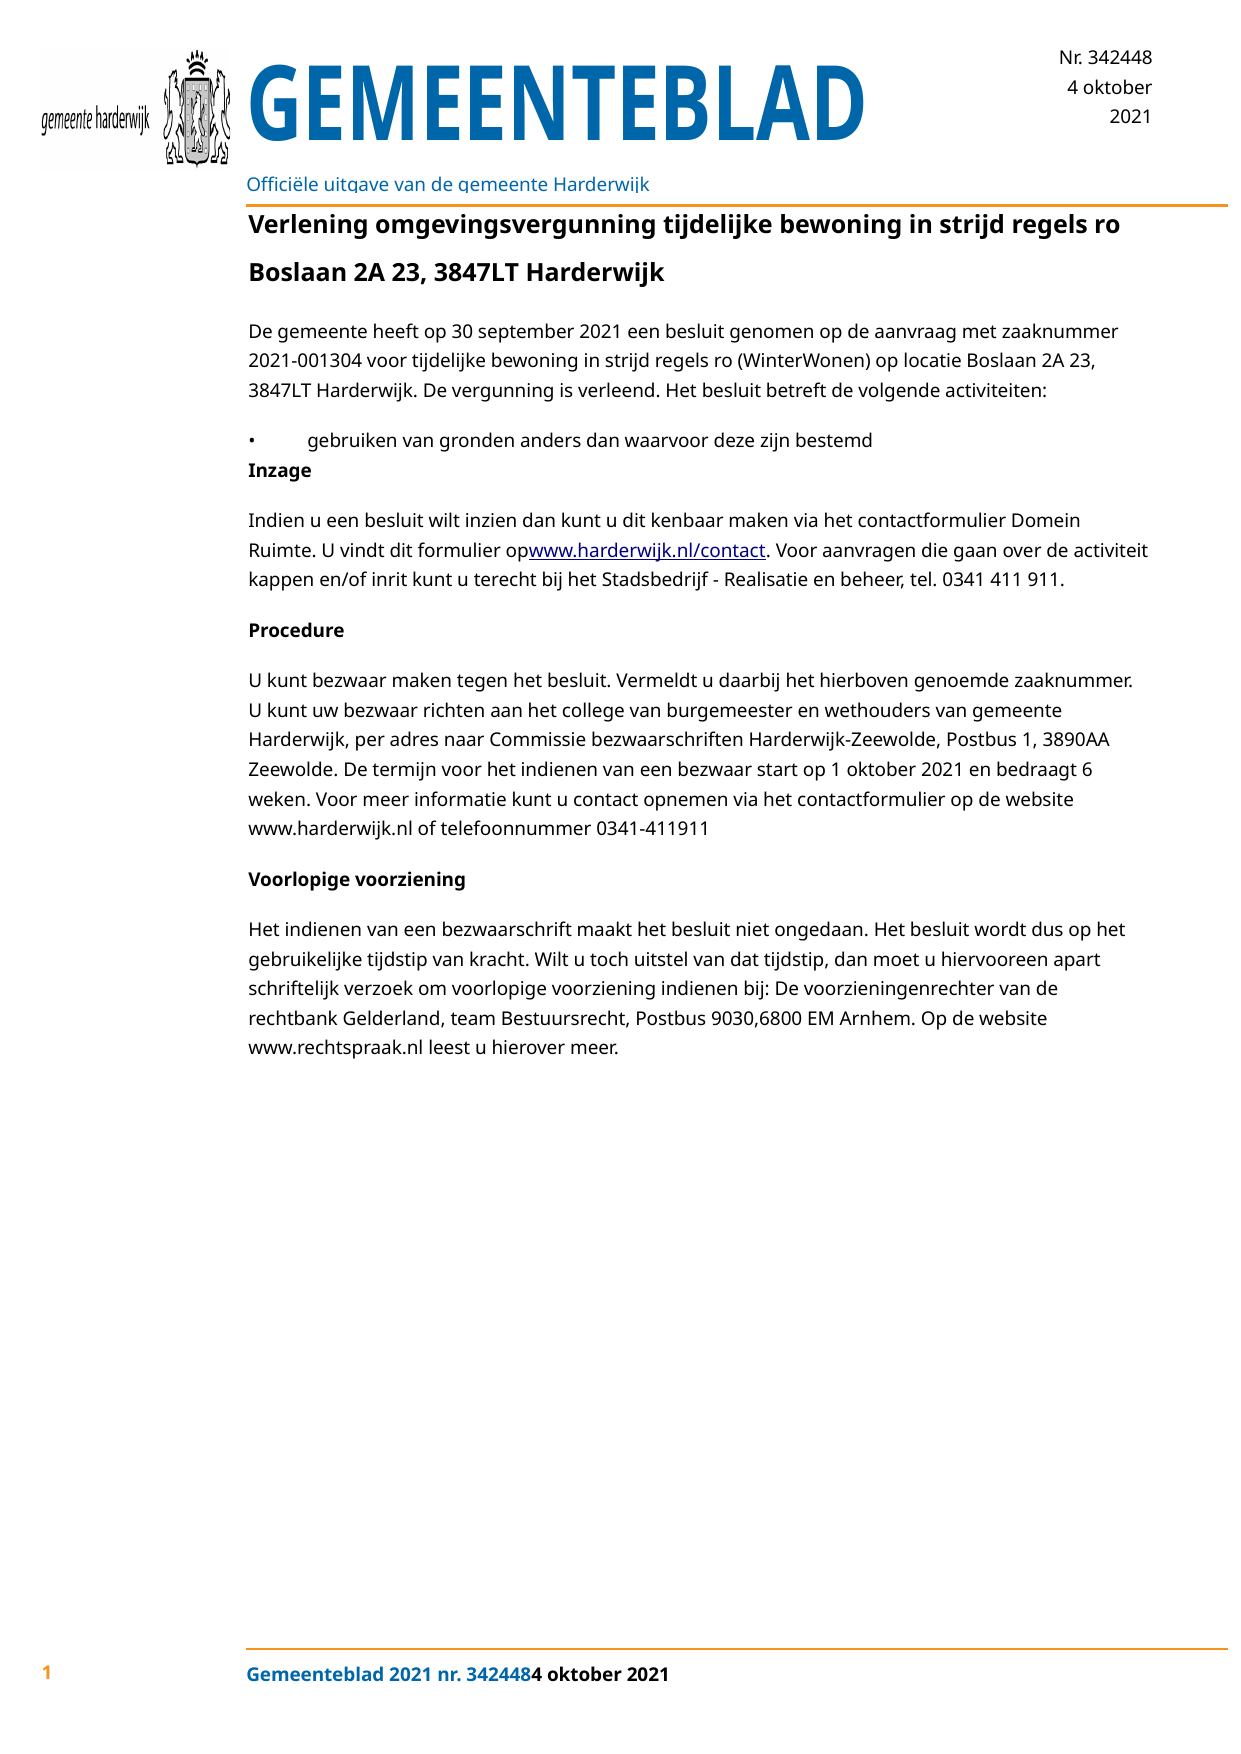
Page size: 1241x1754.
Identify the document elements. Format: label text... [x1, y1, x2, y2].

text Het indienen van een bezwaarschrift maakt het besluit niet ongedaan. Het besluit wordt dus op het gebruikelijke tijdstip van kracht. Wilt u toch uitstel van dat tijdstip, dan moet u hiervooreen apart schriftelijk verzoek om voorlopige voorziening indienen bij: De voorzieningenrechter van de rechtbank Gelderland, team Bestuursrecht, Postbus 9030,6800 EM Arnhem. Op de website www.rechtspraak.nl leest u hierover meer. [248, 916, 1152, 1060]
text U kunt bezwaar maken tegen het besluit. Vermeldt u daarbij het hierboven genoemde zaaknummer. U kunt uw bezwaar richten aan het college van burgemeester en wethouders van gemeente Harderwijk, per adres naar Commissie bezwaarschriften Harderwijk-Zeewolde, Postbus 1, 3890AA Zeewolde. De termijn voor het indienen van een bezwaar start op 1 oktober 2021 en bedraagt 6 weken. Voor meer informatie kunt u contact opnemen via het contactformulier op de website www.harderwijk.nl of telefoonnummer 0341-411911 [248, 667, 1152, 841]
text Procedure [248, 617, 1152, 643]
text De gemeente heeft op 30 september 2021 een besluit genomen op de aanvraag met zaaknummer 2021-001304 voor tijdelijke bewoning in strijd regels ro (WinterWonen) op locatie Boslaan 2A 23, 3847LT Harderwijk. De vergunning is verleend. Het besluit betreft de volgende activiteiten: [248, 318, 1152, 403]
text Voorlopige voorziening [248, 866, 1152, 892]
list gebruiken van gronden anders dan waarvoor deze zijn bestemd [248, 427, 1152, 453]
text Inzage [248, 457, 1152, 483]
picture [41, 47, 231, 172]
text Verlening omgevingsvergunning tijdelijke bewoning in strijd regels ro Boslaan 2A 23, 3847LT Harderwijk [248, 207, 1152, 288]
text Indien u een besluit wilt inzien dan kunt u dit kenbaar maken via het contactformulier Domein Ruimte. U vindt dit formulier opwww.harderwijk.nl/contact. Voor aanvragen die gaan over de activiteit kappen en/of inrit kunt u terecht bij het Stadsbedrijf - Realisatie en beheer, tel. 0341 411 911. [248, 507, 1152, 592]
